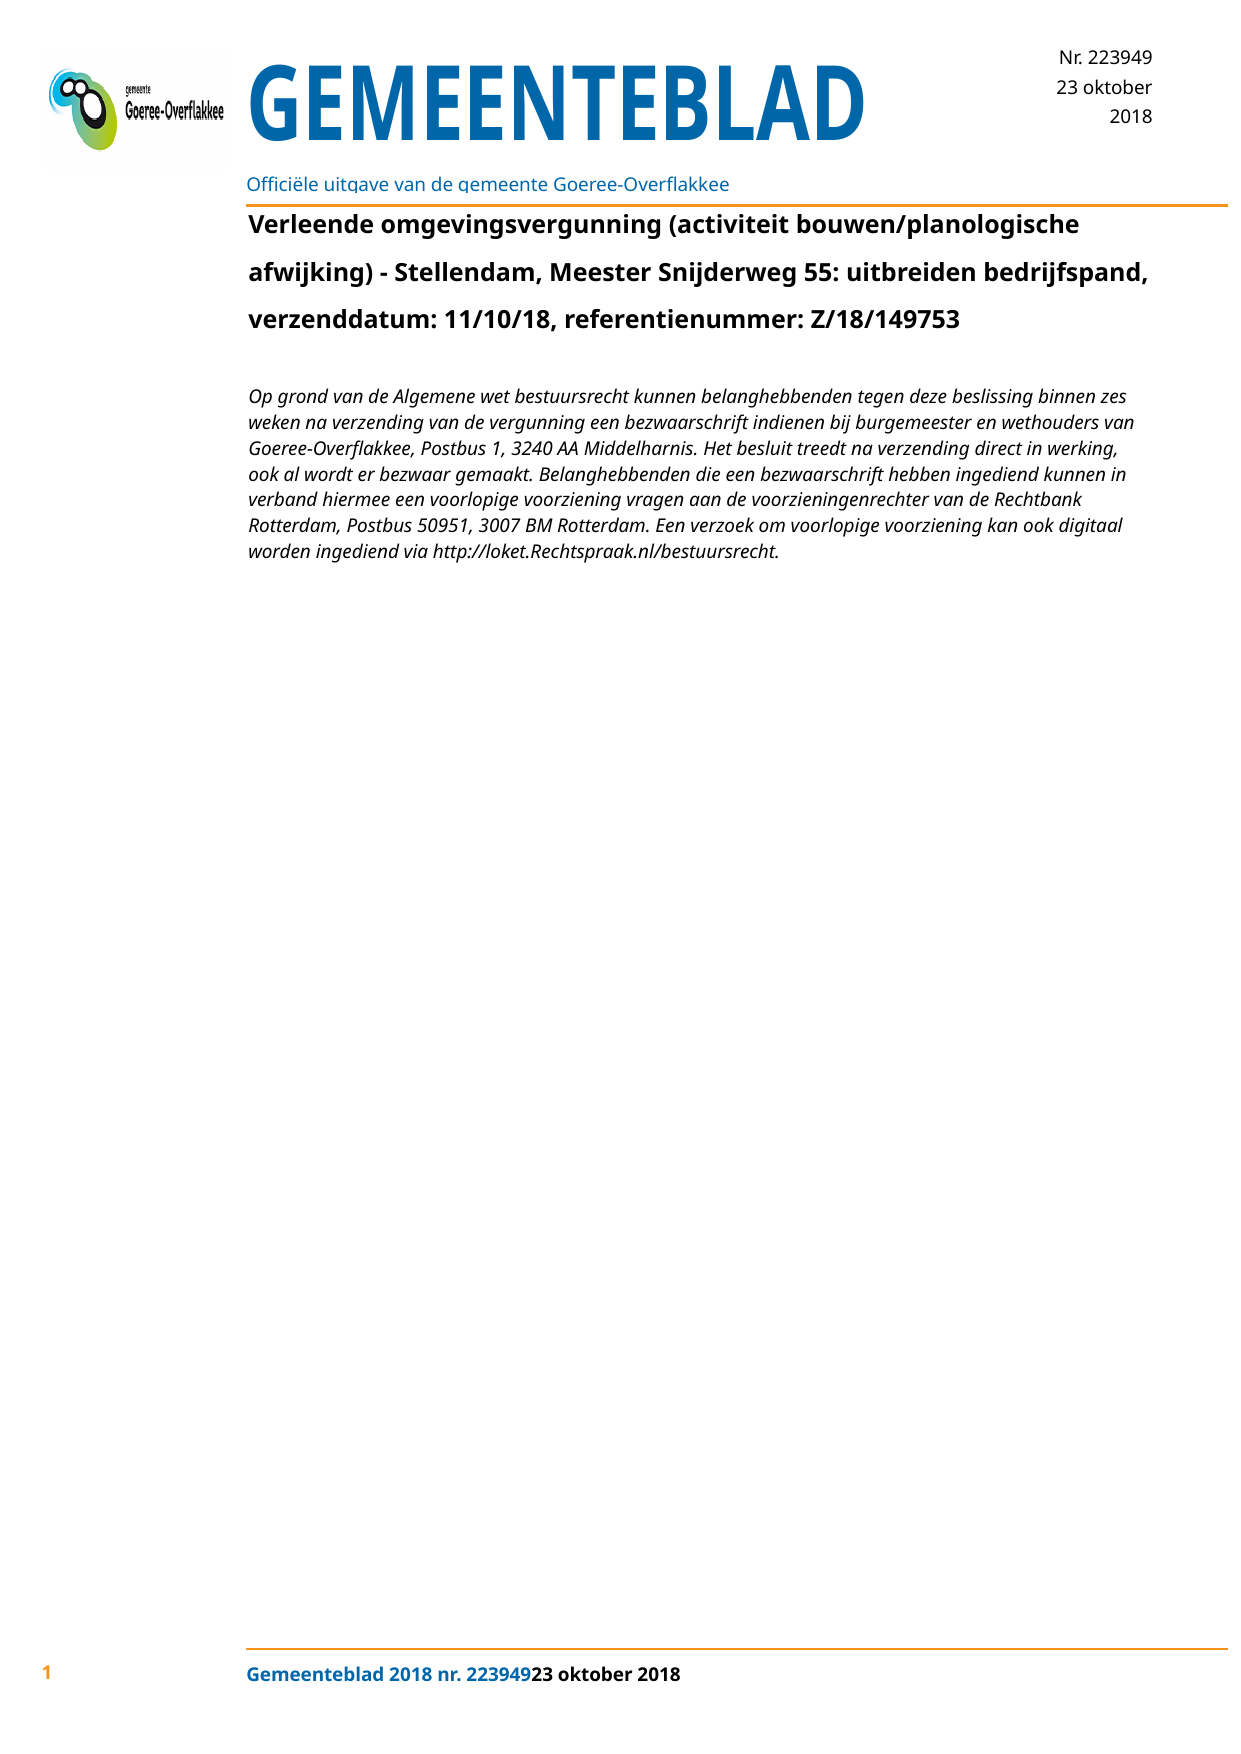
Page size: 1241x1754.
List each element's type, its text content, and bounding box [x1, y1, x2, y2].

text Verleende omgevingsvergunning (activiteit bouwen/planologische afwijking) - Stellendam, Meester Snijderweg 55: uitbreiden bedrijfspand, verzenddatum: 11/10/18, referentienummer: Z/18/149753 [248, 207, 1152, 336]
text Op grond van de Algemene wet bestuursrecht kunnen belanghebbenden tegen deze beslissing binnen zes weken na verzending van de vergunning een bezwaarschrift indienen bij burgemeester en wethouders van Goeree-Overflakkee, Postbus 1, 3240 AA Middelharnis. Het besluit treedt na verzending direct in werking, ook al wordt er bezwaar gemaakt. Belanghebbenden die een bezwaarschrift hebben ingediend kunnen in verband hiermee een voorlopige voorziening vragen aan de voorzieningenrechter van de Rechtbank Rotterdam, Postbus 50951, 3007 BM Rotterdam. Een verzoek om voorlopige voorziening kan ook digitaal worden ingediend via http://loket.Rechtspraak.nl/bestuursrecht. [248, 384, 1152, 564]
picture [41, 47, 231, 172]
